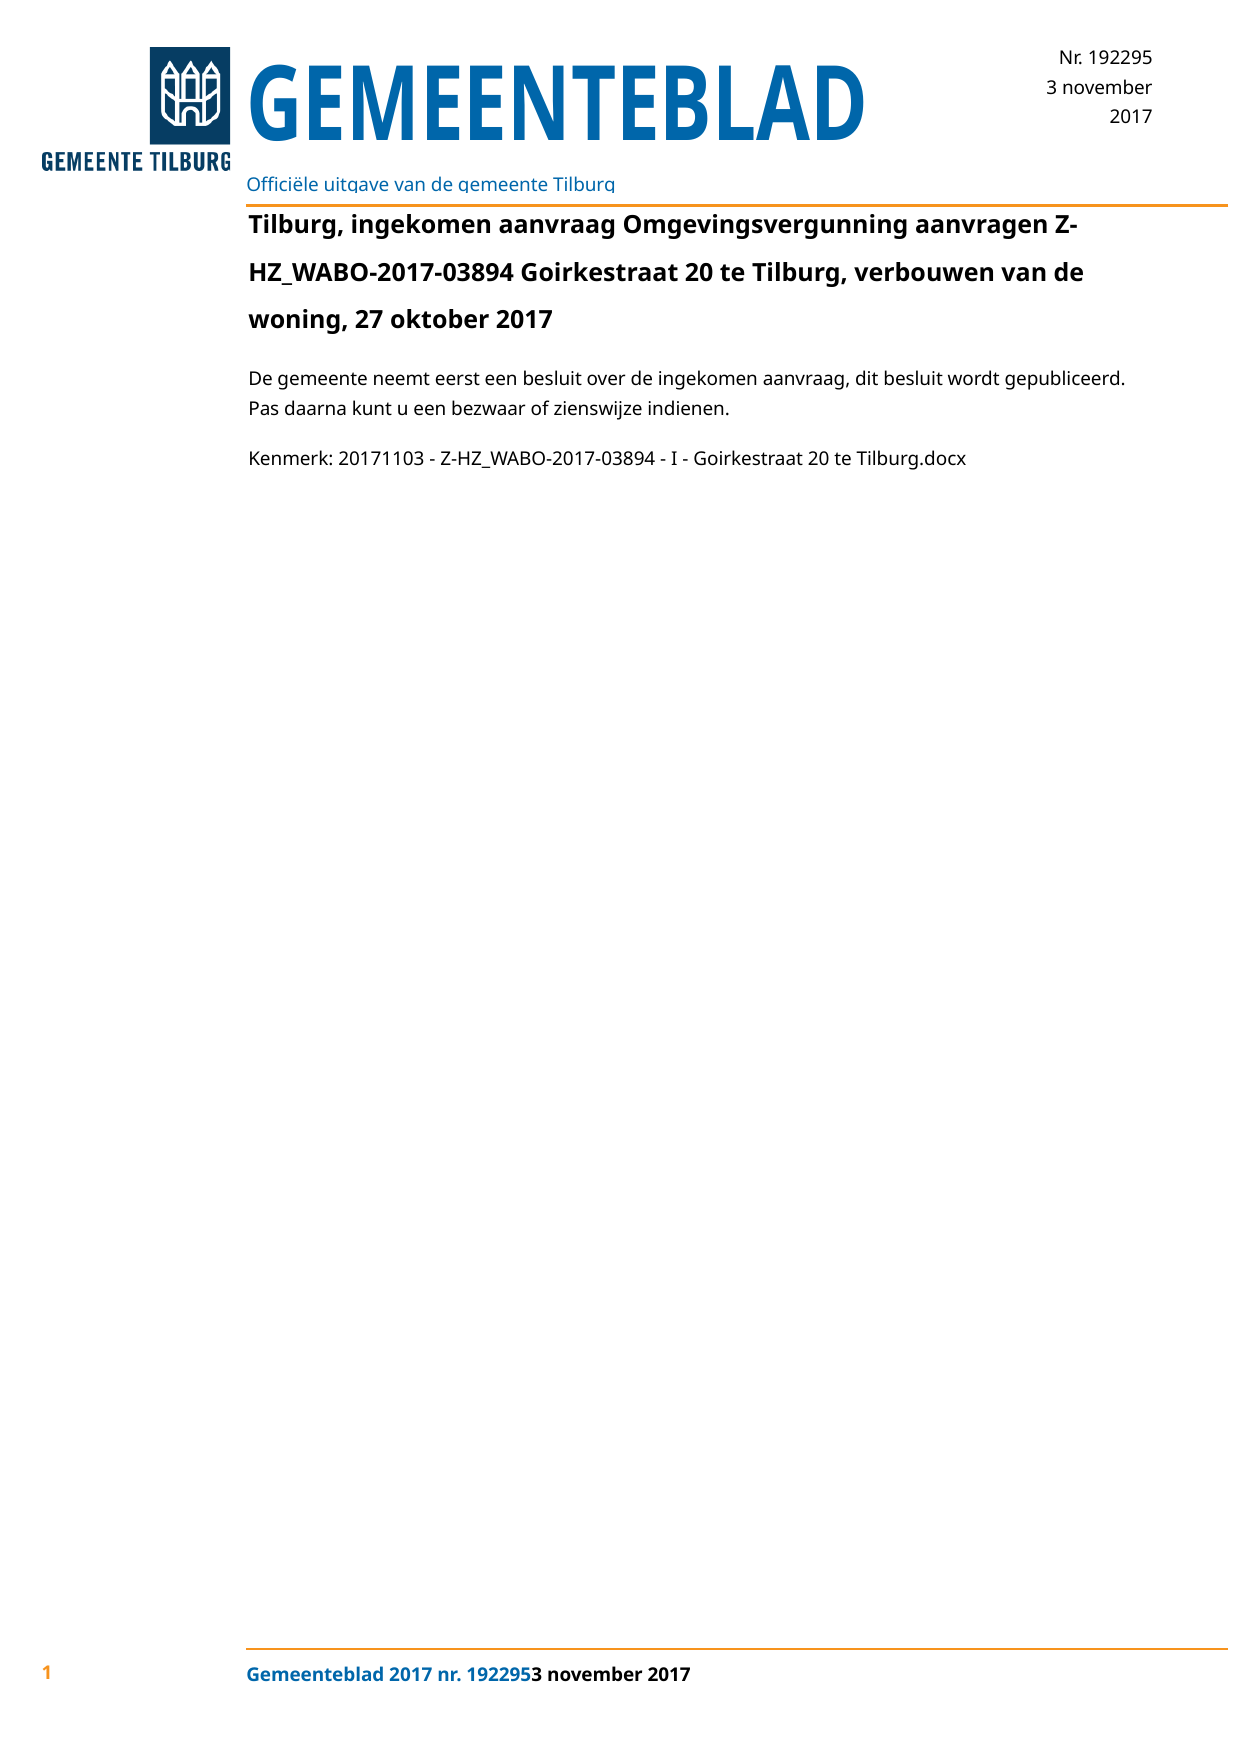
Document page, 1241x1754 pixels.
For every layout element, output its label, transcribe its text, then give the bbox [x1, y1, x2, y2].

text Kenmerk: 20171103 - Z-HZ_WABO-2017-03894 - I - Goirkestraat 20 te Tilburg.docx [248, 446, 1152, 471]
text Tilburg, ingekomen aanvraag Omgevingsvergunning aanvragen Z-HZ_WABO-2017-03894 Goirkestraat 20 te Tilburg, verbouwen van de woning, 27 oktober 2017 [248, 207, 1152, 336]
text De gemeente neemt eerst een besluit over de ingekomen aanvraag, dit besluit wordt gepubliceerd. Pas daarna kunt u een bezwaar of zienswijze indienen. [248, 366, 1152, 421]
picture [41, 47, 231, 172]
